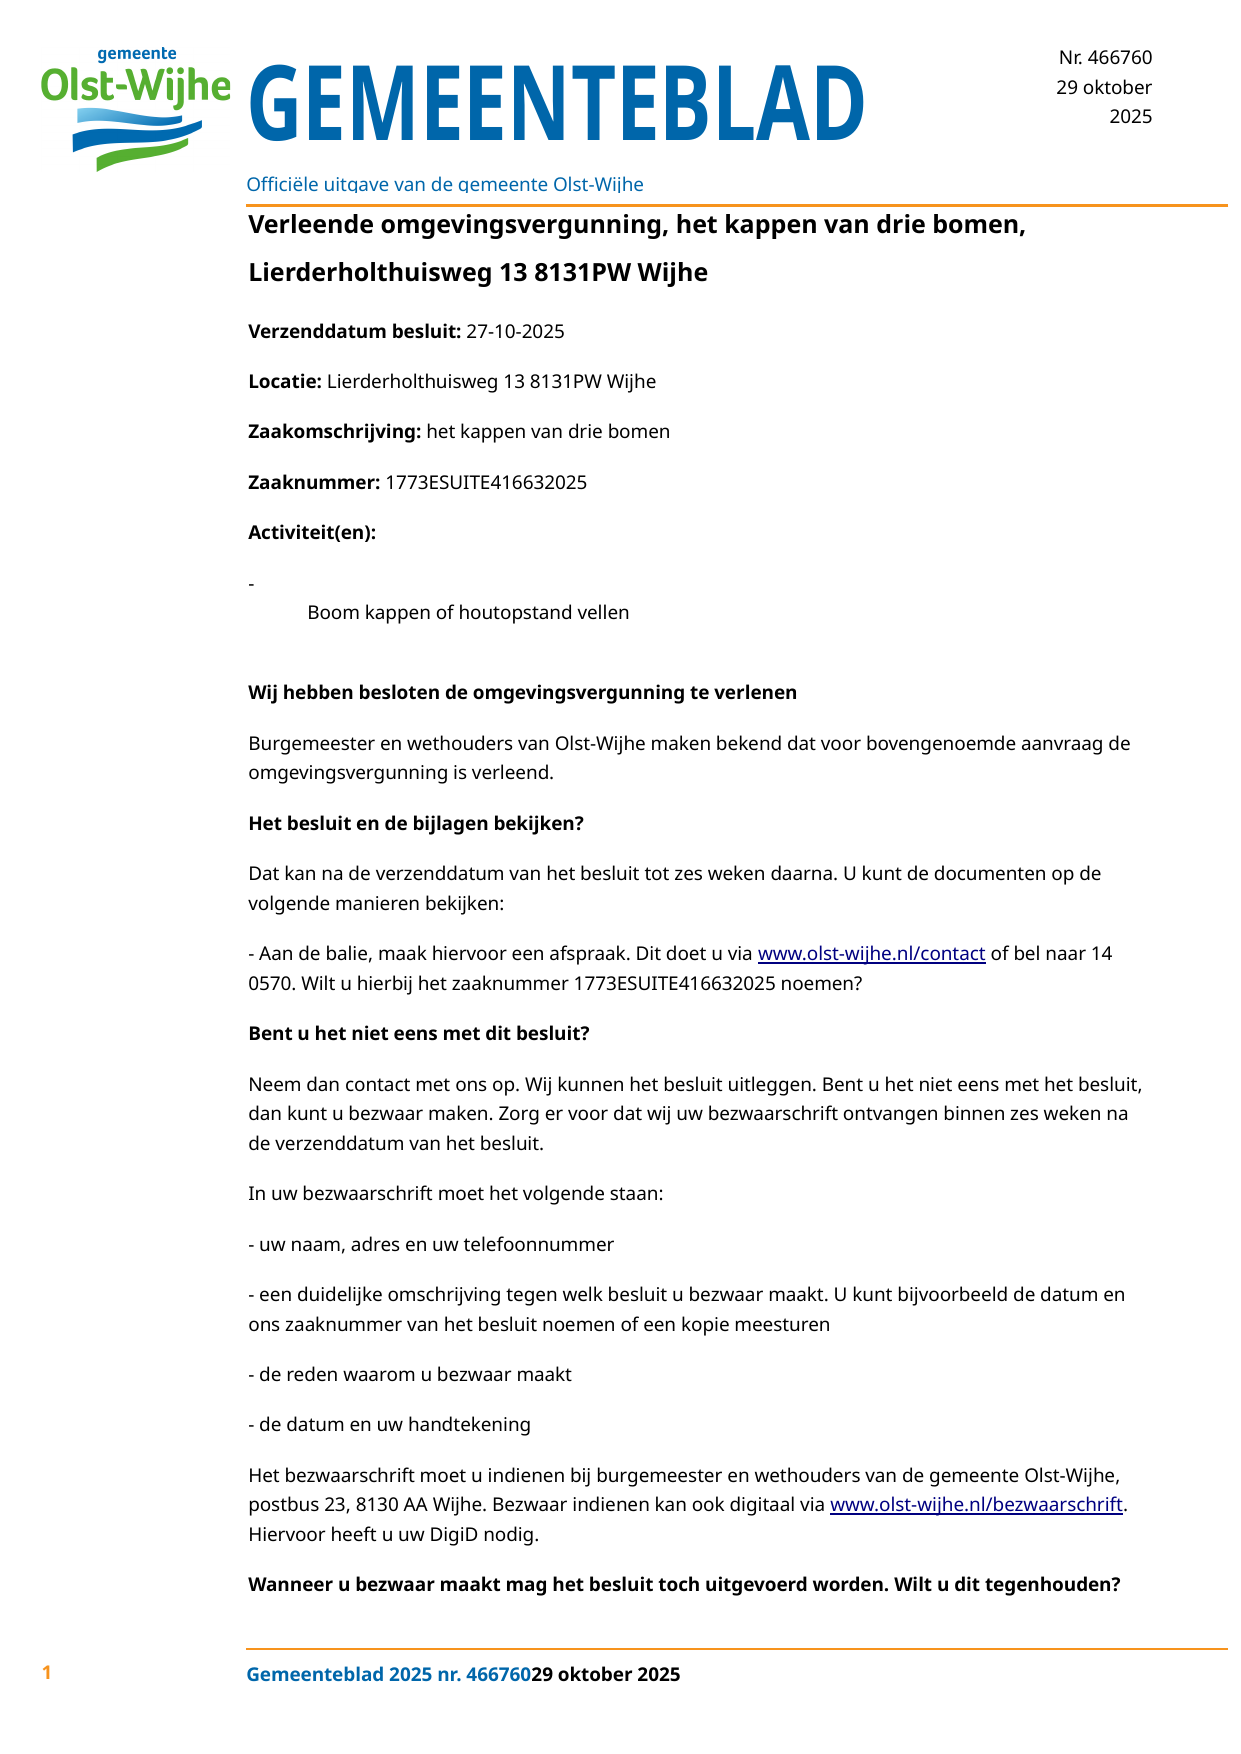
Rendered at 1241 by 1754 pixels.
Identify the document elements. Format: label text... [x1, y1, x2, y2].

text Verleende omgevingsvergunning, het kappen van drie bomen, Lierderholthuisweg 13 8131PW Wijhe [248, 207, 1152, 288]
list Boom kappen of houtopstand vellen [248, 599, 1152, 625]
text Verzenddatum besluit: 27-10-2025 [248, 318, 1152, 344]
picture [41, 47, 231, 172]
text Zaakomschrijving: het kappen van drie bomen [248, 419, 1152, 444]
text Het besluit en de bijlagen bekijken? [248, 810, 1152, 836]
text Bent u het niet eens met dit besluit? [248, 1020, 1152, 1046]
text Neem dan contact met ons op. Wij kunnen het besluit uitleggen. Bent u het niet eens met het besluit, dan kunt u bezwaar maken. Zorg er voor dat wij uw bezwaarschrift ontvangen binnen zes weken na de verzenddatum van het besluit. [248, 1071, 1152, 1156]
text Wij hebben besloten de omgevingsvergunning te verlenen [248, 679, 1152, 705]
text Burgemeester en wethouders van Olst-Wijhe maken bekend dat voor bovengenoemde aanvraag de omgevingsvergunning is verleend. [248, 730, 1152, 785]
text Zaaknummer: 1773ESUITE416632025 [248, 469, 1152, 495]
text Dat kan na de verzenddatum van het besluit tot zes weken daarna. U kunt de documenten op de volgende manieren bekijken: [248, 860, 1152, 916]
text Het bezwaarschrift moet u indienen bij burgemeester en wethouders van de gemeente Olst-Wijhe, postbus 23, 8130 AA Wijhe. Bezwaar indienen kan ook digitaal via www.olst-wijhe.nl/bezwaarschrift. Hiervoor heeft u uw DigiD nodig. [248, 1462, 1152, 1547]
text - Aan de balie, maak hiervoor een afspraak. Dit doet u via www.olst-wijhe.nl/contact of bel naar 14 0570. Wilt u hierbij het zaaknummer 1773ESUITE416632025 noemen? [248, 940, 1152, 996]
text - uw naam, adres en uw telefoonnummer [248, 1231, 1152, 1257]
text In uw bezwaarschrift moet het volgende staan: [248, 1180, 1152, 1206]
text Locatie: Lierderholthuisweg 13 8131PW Wijhe [248, 368, 1152, 394]
text - de datum en uw handtekening [248, 1412, 1152, 1437]
text - de reden waarom u bezwaar maakt [248, 1361, 1152, 1387]
text Wanneer u bezwaar maakt mag het besluit toch uitgevoerd worden. Wilt u dit tegenhouden? [248, 1572, 1152, 1597]
text - een duidelijke omschrijving tegen welk besluit u bezwaar maakt. U kunt bijvoorbeeld de datum en ons zaaknummer van het besluit noemen of een kopie meesturen [248, 1281, 1152, 1337]
text Activiteit(en): [248, 519, 1152, 545]
